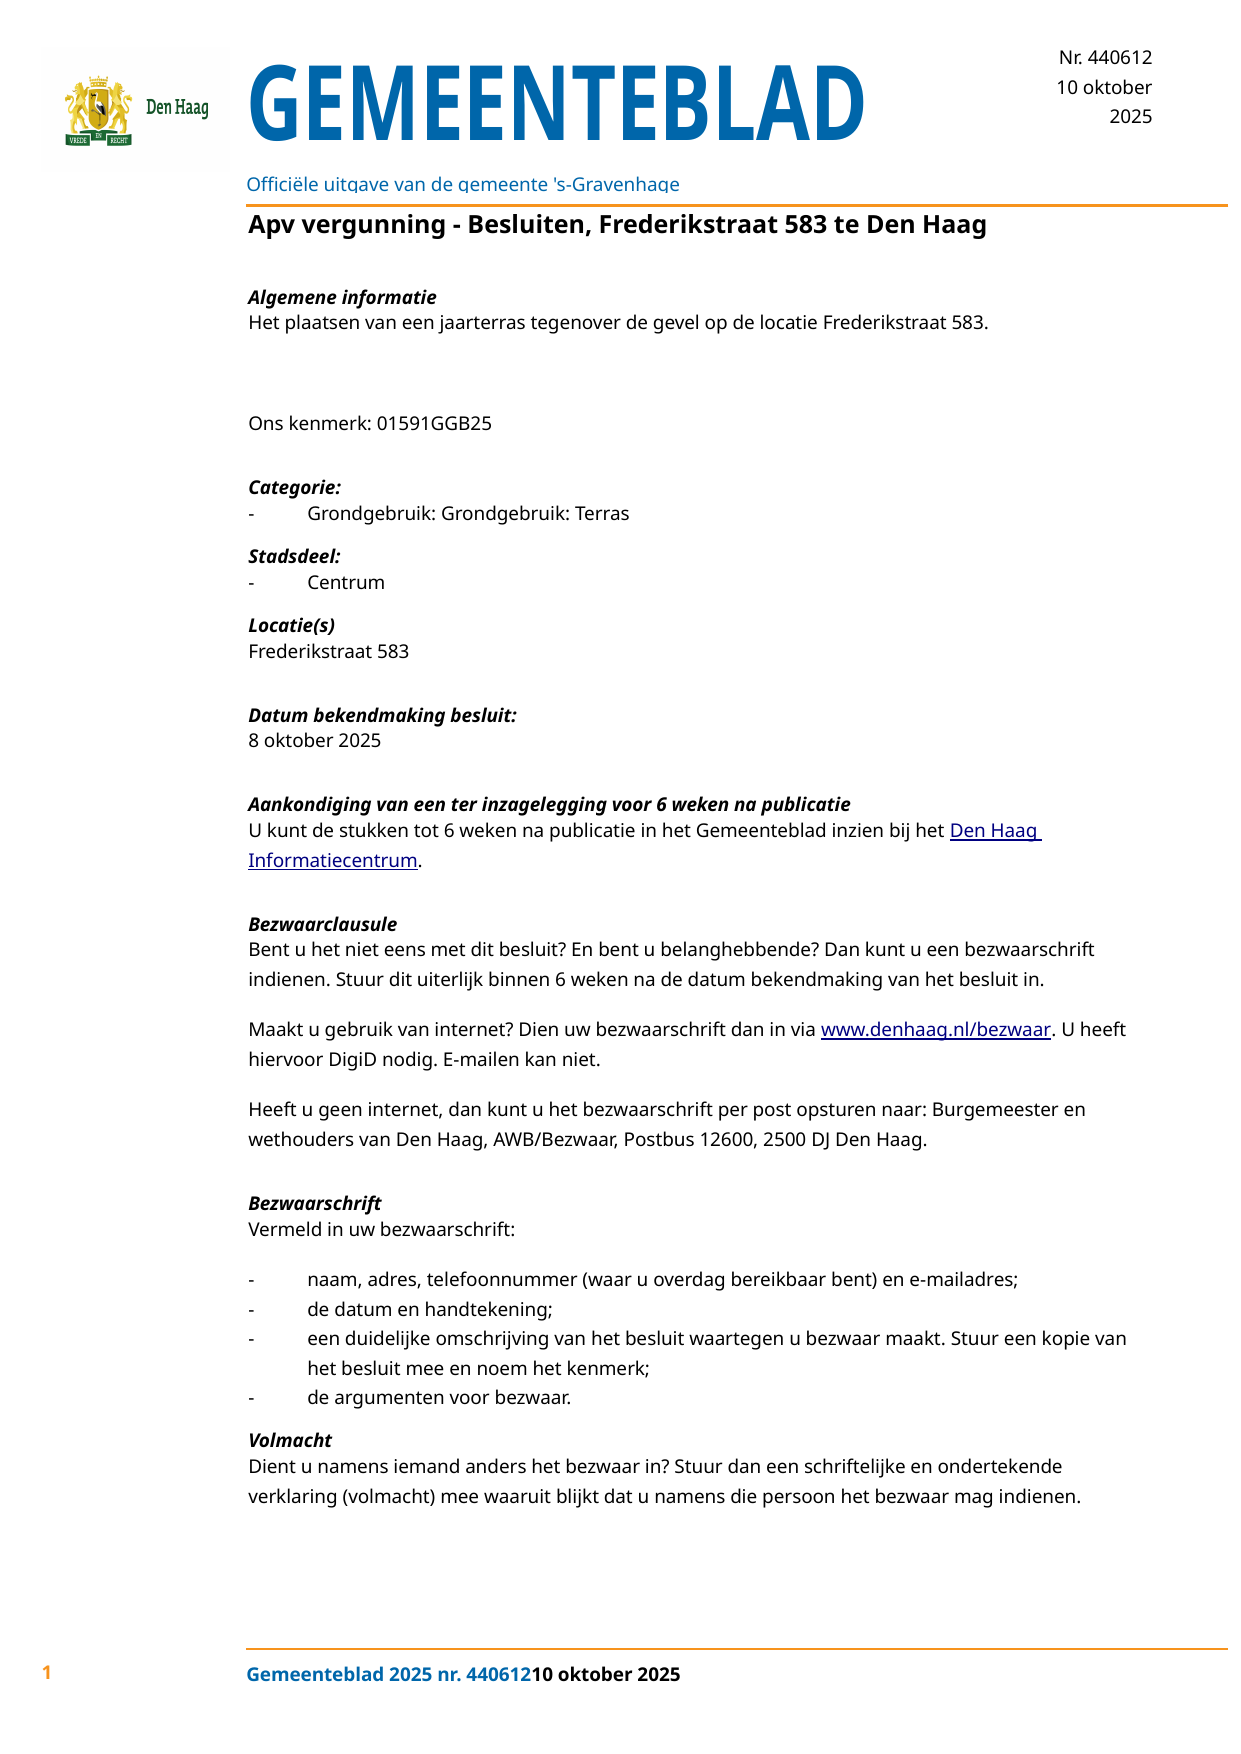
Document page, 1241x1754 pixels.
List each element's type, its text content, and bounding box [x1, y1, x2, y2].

list Grondgebruik: Grondgebruik: Terras [248, 500, 1152, 526]
text Bent u het niet eens met dit besluit? En bent u belanghebbende? Dan kunt u een bezwaarschrift indienen. Stuur dit uiterlijk binnen 6 weken na de datum bekendmaking van het besluit in. [248, 936, 1152, 992]
list de argumenten voor bezwaar. [248, 1384, 1152, 1410]
text Locatie(s) [248, 612, 1152, 638]
text Ons kenmerk: 01591GGB25 [248, 410, 1152, 436]
text Apv vergunning - Besluiten, Frederikstraat 583 te Den Haag [248, 207, 1152, 241]
text Heeft u geen internet, dan kunt u het bezwaarschrift per post opsturen naar: Burgemeester en wethouders van Den Haag, AWB/Bezwaar, Postbus 12600, 2500 DJ Den Haag. [248, 1096, 1152, 1152]
text Het plaatsen van een jaarterras tegenover de gevel op de locatie Frederikstraat 583. [248, 309, 1152, 335]
list een duidelijke omschrijving van het besluit waartegen u bezwaar maakt. Stuur een kopie van het besluit mee en noem het kenmerk; [248, 1325, 1152, 1381]
text Bezwaarschrift [248, 1190, 1152, 1216]
picture [41, 47, 231, 172]
text 8 oktober 2025 [248, 727, 1152, 753]
text U kunt de stukken tot 6 weken na publicatie in het Gemeenteblad inzien bij het Den Haag Informatiecentrum. [248, 817, 1152, 872]
list naam, adres, telefoonnummer (waar u overdag bereikbaar bent) en e-mailadres; [248, 1266, 1152, 1292]
text Algemene informatie [248, 284, 1152, 309]
text Maakt u gebruik van internet? Dien uw bezwaarschrift dan in via www.denhaag.nl/bezwaar. U heeft hiervoor DigiD nodig. E-mailen kan niet. [248, 1016, 1152, 1072]
text Datum bekendmaking besluit: [248, 702, 1152, 727]
list de datum en handtekening; [248, 1296, 1152, 1321]
text Stadsdeel: [248, 543, 1152, 569]
text Frederikstraat 583 [248, 638, 1152, 663]
text Aankondiging van een ter inzagelegging voor 6 weken na publicatie [248, 791, 1152, 817]
text Dient u namens iemand anders het bezwaar in? Stuur dan een schriftelijke en ondertekende verklaring (volmacht) mee waaruit blijkt dat u namens die persoon het bezwaar mag indienen. [248, 1453, 1152, 1509]
text Categorie: [248, 474, 1152, 500]
text Bezwaarclausule [248, 911, 1152, 936]
list Centrum [248, 569, 1152, 595]
text Vermeld in uw bezwaarschrift: [248, 1216, 1152, 1241]
text Volmacht [248, 1428, 1152, 1453]
